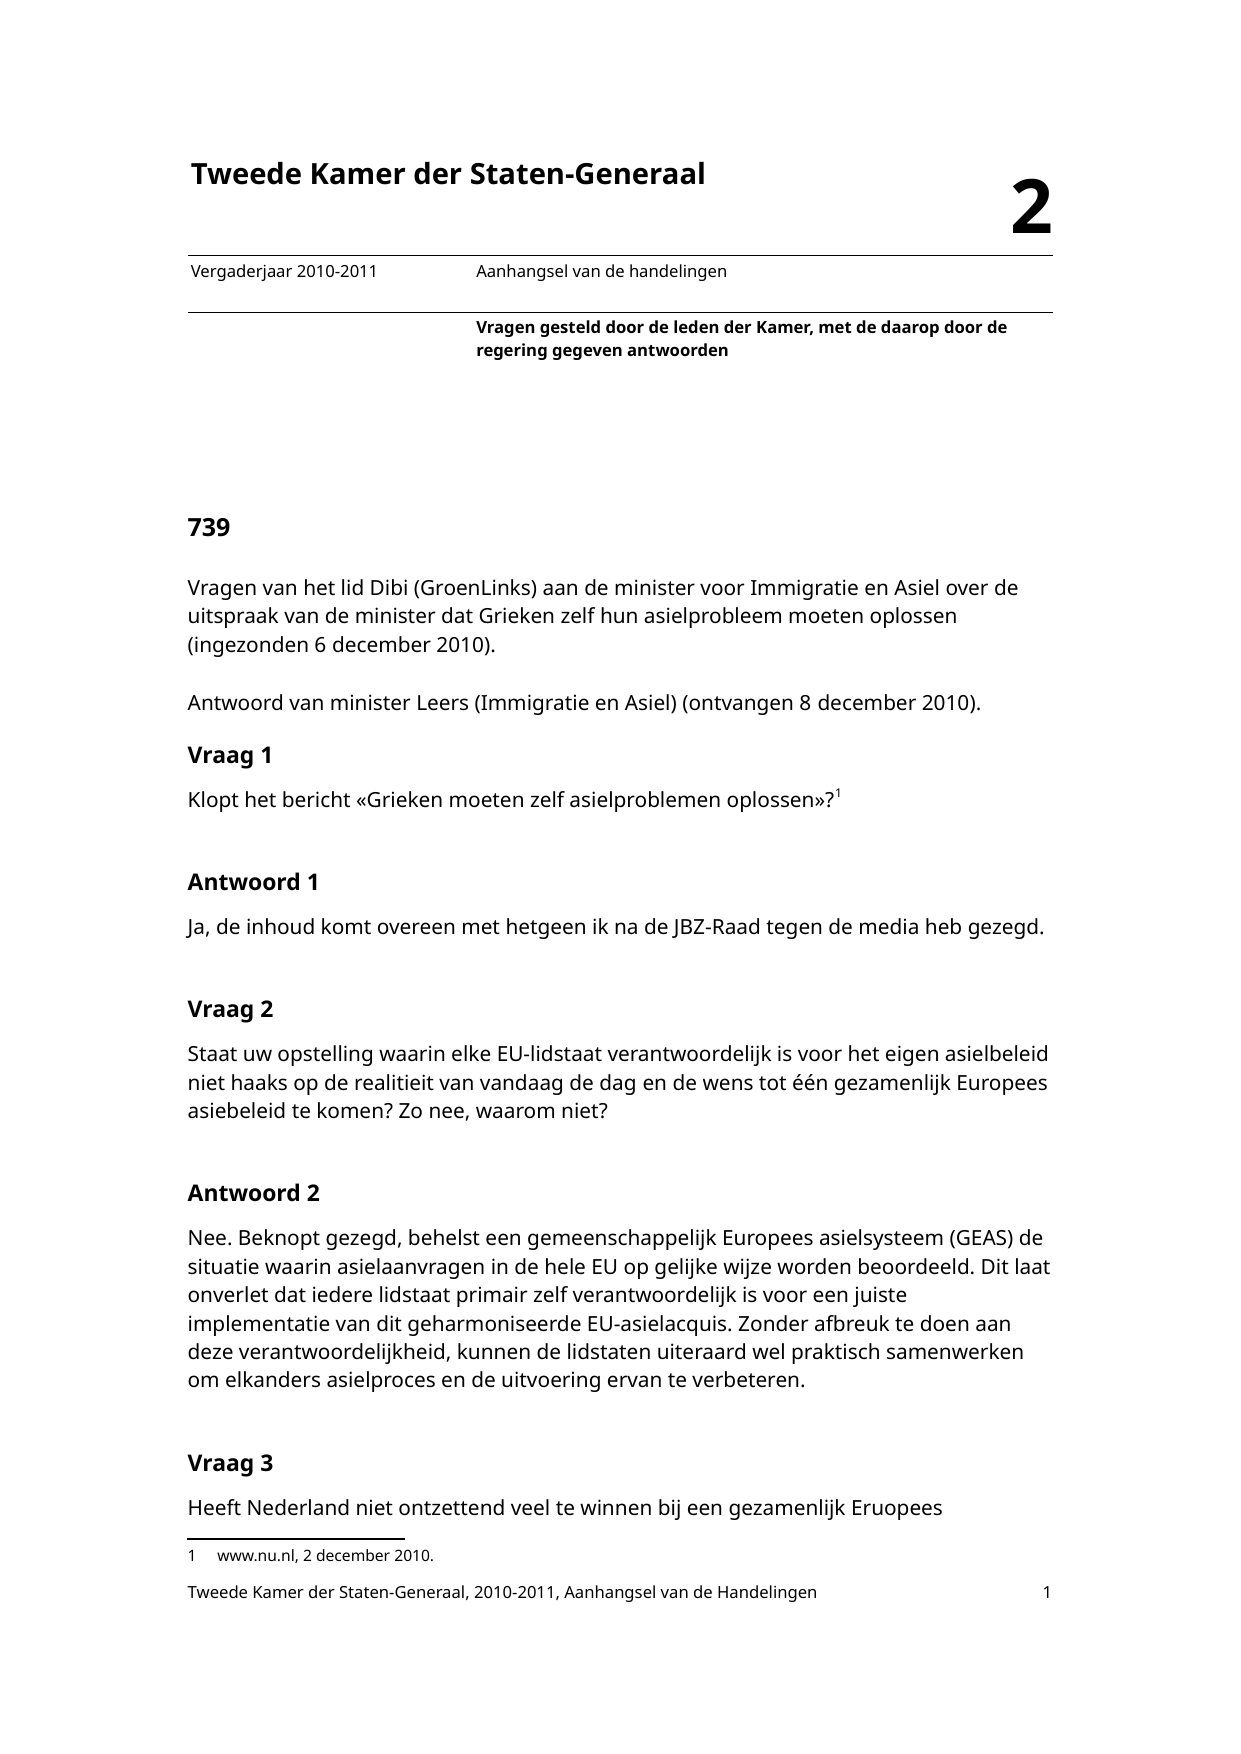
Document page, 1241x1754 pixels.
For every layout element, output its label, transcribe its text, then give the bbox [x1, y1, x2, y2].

text www.nu.nl, 2 december 2010. [187, 1538, 1053, 1566]
text Heeft Nederland niet ontzettend veel te winnen bij een gezamenlijk Eruopees [187, 1493, 1053, 1521]
text Ja, de inhoud komt overeen met hetgeen ik na de JBZ-Raad tegen de media heb gezegd. [187, 912, 1053, 941]
subtitle Antwoord 1 [187, 866, 1053, 897]
text Klopt het bericht «Grieken moeten zelf asielproblemen oplossen»? [187, 785, 1053, 813]
table_header 2 [880, 150, 1053, 255]
text Vragen van het lid Dibi (GroenLinks) aan de minister voor Immigratie en Asiel over de uitspraak van de minister dat Grieken zelf hun asielprobleem moeten oplossen (ingezonden 6 december 2010). [187, 573, 1053, 658]
table_cell Vragen gesteld door de leden der Kamer, met de daarop door de regering gegeven antwoorden [473, 313, 1053, 361]
text 739 [187, 509, 1053, 543]
text Nee. Beknopt gezegd, behelst een gemeenschappelijk Europees asielsysteem (GEAS) de situatie waarin asielaanvragen in de hele EU op gelijke wijze worden beoordeeld. Dit laat onverlet dat iedere lidstaat primair zelf verantwoordelijk is voor een juiste implementatie van dit geharmoniseerde EU-asielacquis. Zonder afbreuk te doen aan deze verantwoordelijkheid, kunnen de lidstaten uiteraard wel praktisch samenwerken om elkanders asielproces en de uitvoering ervan te verbeteren. [187, 1223, 1053, 1394]
table_cell Aanhangsel van de handelingen [473, 256, 1053, 312]
table_cell Vergaderjaar 2010-2011 [188, 256, 473, 312]
subtitle Vraag 3 [187, 1447, 1053, 1478]
table_header Tweede Kamer der Staten-Generaal [188, 150, 879, 255]
subtitle Vraag 2 [187, 993, 1053, 1024]
table_cell [188, 313, 473, 361]
text Antwoord van minister Leers (Immigratie en Asiel) (ontvangen 8 december 2010). [187, 688, 1053, 716]
text Staat uw opstelling waarin elke EU-lidstaat verantwoordelijk is voor het eigen asielbeleid niet haaks op de realitieit van vandaag de dag en de wens tot één gezamenlijk Europees asiebeleid te komen? Zo nee, waarom niet? [187, 1039, 1053, 1125]
subtitle Vraag 1 [187, 739, 1053, 770]
subtitle Antwoord 2 [187, 1177, 1053, 1208]
